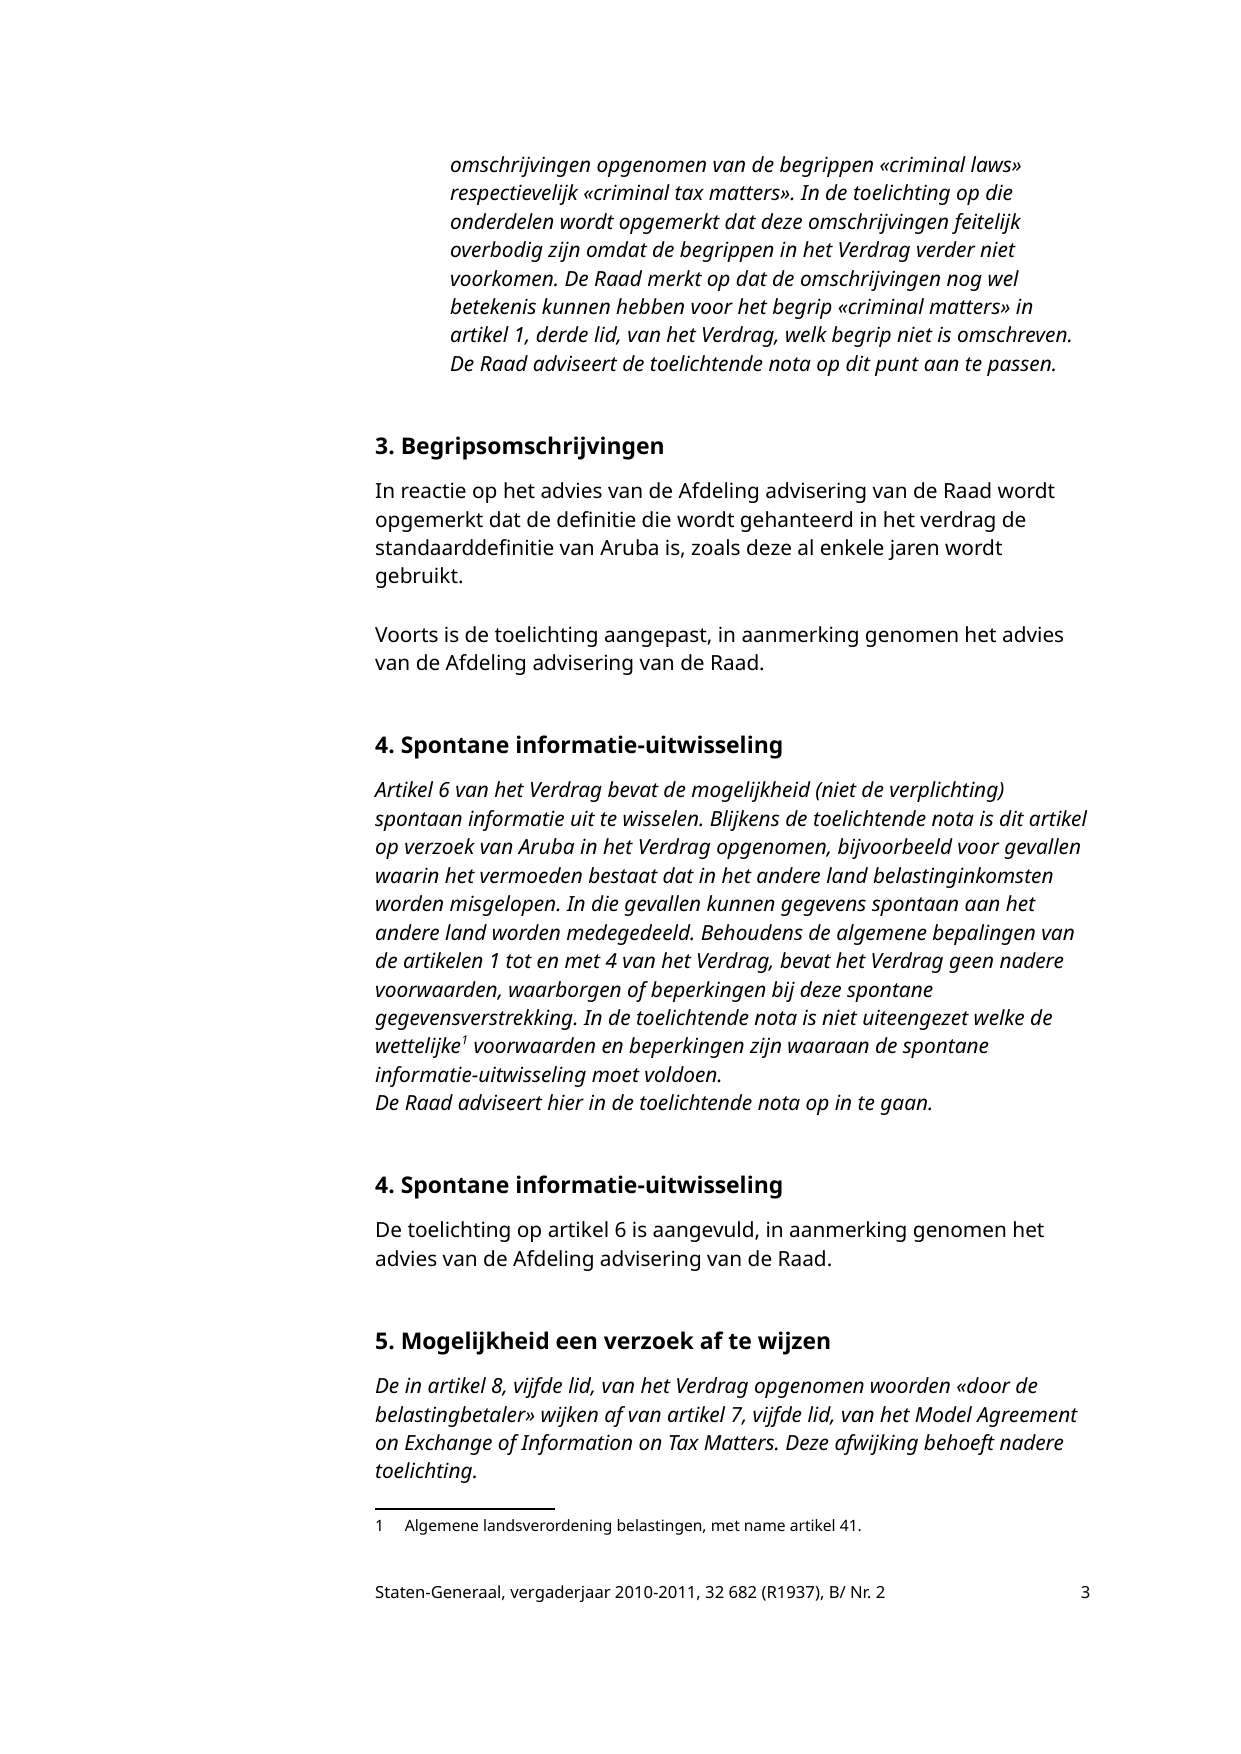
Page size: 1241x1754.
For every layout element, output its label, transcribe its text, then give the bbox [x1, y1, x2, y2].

text In reactie op het advies van de Afdeling advisering van de Raad wordt opgemerkt dat de definitie die wordt gehanteerd in het verdrag de standaarddefinitie van Aruba is, zoals deze al enkele jaren wordt gebruikt. [375, 476, 1090, 590]
subtitle 4. Spontane informatie-uitwisseling [375, 1169, 1090, 1201]
text De in artikel 8, vijfde lid, van het Verdrag opgenomen woorden «door de belastingbetaler» wijken af van artikel 7, vijfde lid, van het Model Agreement on Exchange of Information on Tax Matters. Deze afwijking behoeft nadere toelichting. [375, 1371, 1090, 1485]
subtitle 3. Begripsomschrijvingen [375, 430, 1090, 461]
text Algemene landsverordening belastingen, met name artikel 41. [375, 1508, 1090, 1536]
list De Raad adviseert de toelichtende nota op dit punt aan te passen. [375, 349, 1090, 377]
subtitle 5. Mogelijkheid een verzoek af te wijzen [375, 1325, 1090, 1356]
list omschrijvingen opgenomen van de begrippen «criminal laws» respectievelijk «criminal tax matters». In de toelichting op die onderdelen wordt opgemerkt dat deze omschrijvingen feitelijk overbodig zijn omdat de begrippen in het Verdrag verder niet voorkomen. De Raad merkt op dat de omschrijvingen nog wel betekenis kunnen hebben voor het begrip «criminal matters» in artikel 1, derde lid, van het Verdrag, welk begrip niet is omschreven. [375, 150, 1090, 349]
text De Raad adviseert hier in de toelichtende nota op in te gaan. [375, 1088, 1090, 1117]
subtitle 4. Spontane informatie-uitwisseling [375, 729, 1090, 761]
text Voorts is de toelichting aangepast, in aanmerking genomen het advies van de Afdeling advisering van de Raad. [375, 620, 1090, 677]
text Artikel 6 van het Verdrag bevat de mogelijkheid (niet de verplichting) spontaan informatie uit te wisselen. Blijkens de toelichtende nota is dit artikel op verzoek van Aruba in het Verdrag opgenomen, bijvoorbeeld voor gevallen waarin het vermoeden bestaat dat in het andere land belastinginkomsten worden misgelopen. In die gevallen kunnen gegevens spontaan aan het andere land worden medegedeeld. Behoudens de algemene bepalingen van de artikelen 1 tot en met 4 van het Verdrag, bevat het Verdrag geen nadere voorwaarden, waarborgen of beperkingen bij deze spontane gegevensverstrekking. In de toelichtende nota is niet uiteengezet welke de wettelijke voorwaarden en beperkingen zijn waaraan de spontane informatie-uitwisseling moet voldoen. [375, 776, 1090, 1088]
text De toelichting op artikel 6 is aangevuld, in aanmerking genomen het advies van de Afdeling advisering van de Raad. [375, 1216, 1090, 1272]
